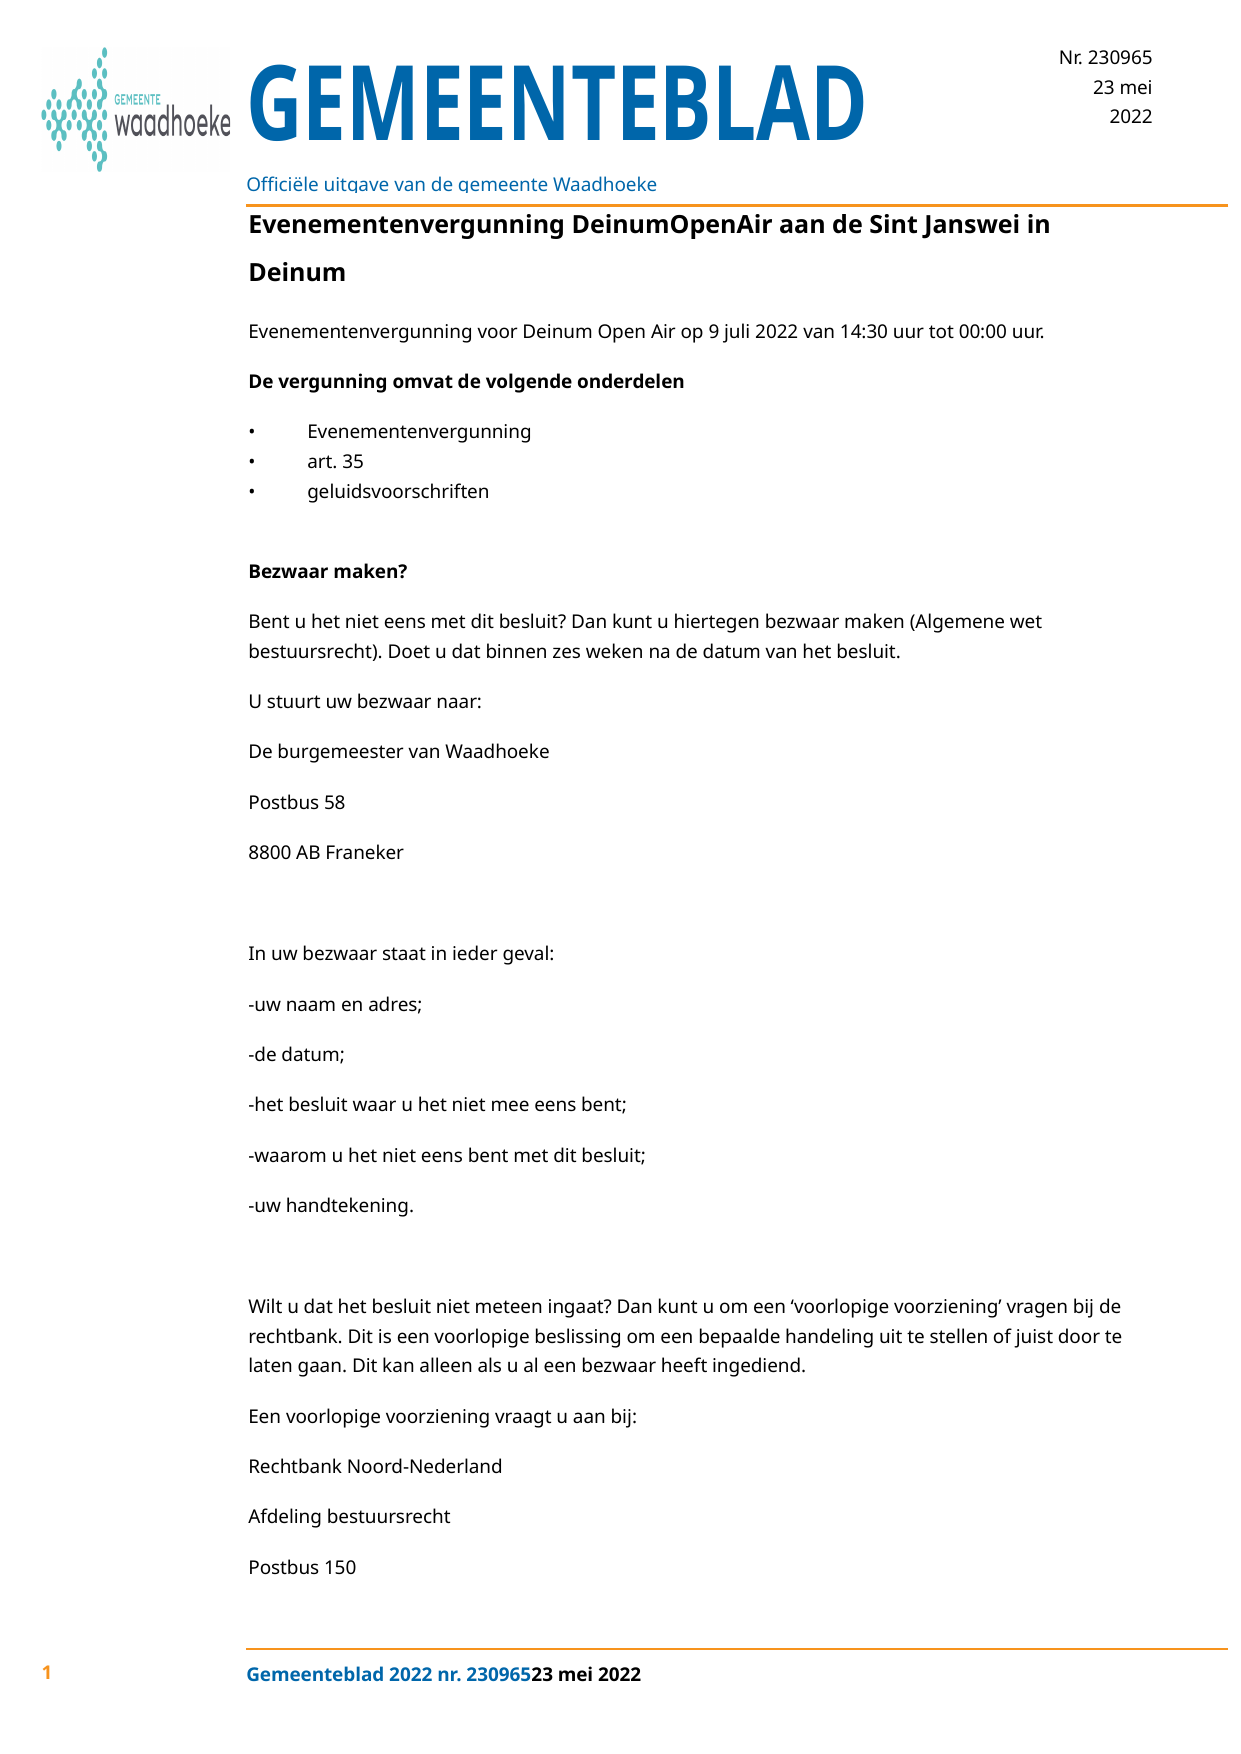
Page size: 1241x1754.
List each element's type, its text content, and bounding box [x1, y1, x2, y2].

text Evenementenvergunning DeinumOpenAir aan de Sint Janswei in Deinum [248, 207, 1152, 288]
list Evenementenvergunning [248, 419, 1152, 444]
text 8800 AB Franeker [248, 839, 1152, 865]
text Afdeling bestuursrecht [248, 1504, 1152, 1529]
text Bent u het niet eens met dit besluit? Dan kunt u hiertegen bezwaar maken (Algemene wet bestuursrecht). Doet u dat binnen zes weken na de datum van het besluit. [248, 608, 1152, 664]
list geluidsvoorschriften [248, 478, 1152, 504]
text De burgemeester van Waadhoeke [248, 739, 1152, 764]
text Bezwaar maken? [248, 558, 1152, 584]
text Wilt u dat het besluit niet meteen ingaat? Dan kunt u om een ‘voorlopige voorziening’ vragen bij de rechtbank. Dit is een voorlopige beslissing om een bepaalde handeling uit te stellen of juist door te laten gaan. Dit kan alleen als u al een bezwaar heeft ingediend. [248, 1293, 1152, 1378]
text -het besluit waar u het niet mee eens bent; [248, 1092, 1152, 1117]
text In uw bezwaar staat in ieder geval: [248, 940, 1152, 966]
text -uw naam en adres; [248, 991, 1152, 1017]
text Postbus 58 [248, 789, 1152, 815]
text -uw handtekening. [248, 1192, 1152, 1218]
text Evenementenvergunning voor Deinum Open Air op 9 juli 2022 van 14:30 uur tot 00:00 uur. [248, 318, 1152, 344]
text Rechtbank Noord-Nederland [248, 1453, 1152, 1479]
text Postbus 150 [248, 1554, 1152, 1580]
text -de datum; [248, 1041, 1152, 1067]
list art. 35 [248, 448, 1152, 474]
text U stuurt uw bezwaar naar: [248, 688, 1152, 714]
text De vergunning omvat de volgende onderdelen [248, 368, 1152, 394]
text Een voorlopige voorziening vraagt u aan bij: [248, 1403, 1152, 1429]
picture [41, 47, 231, 172]
text -waarom u het niet eens bent met dit besluit; [248, 1142, 1152, 1168]
